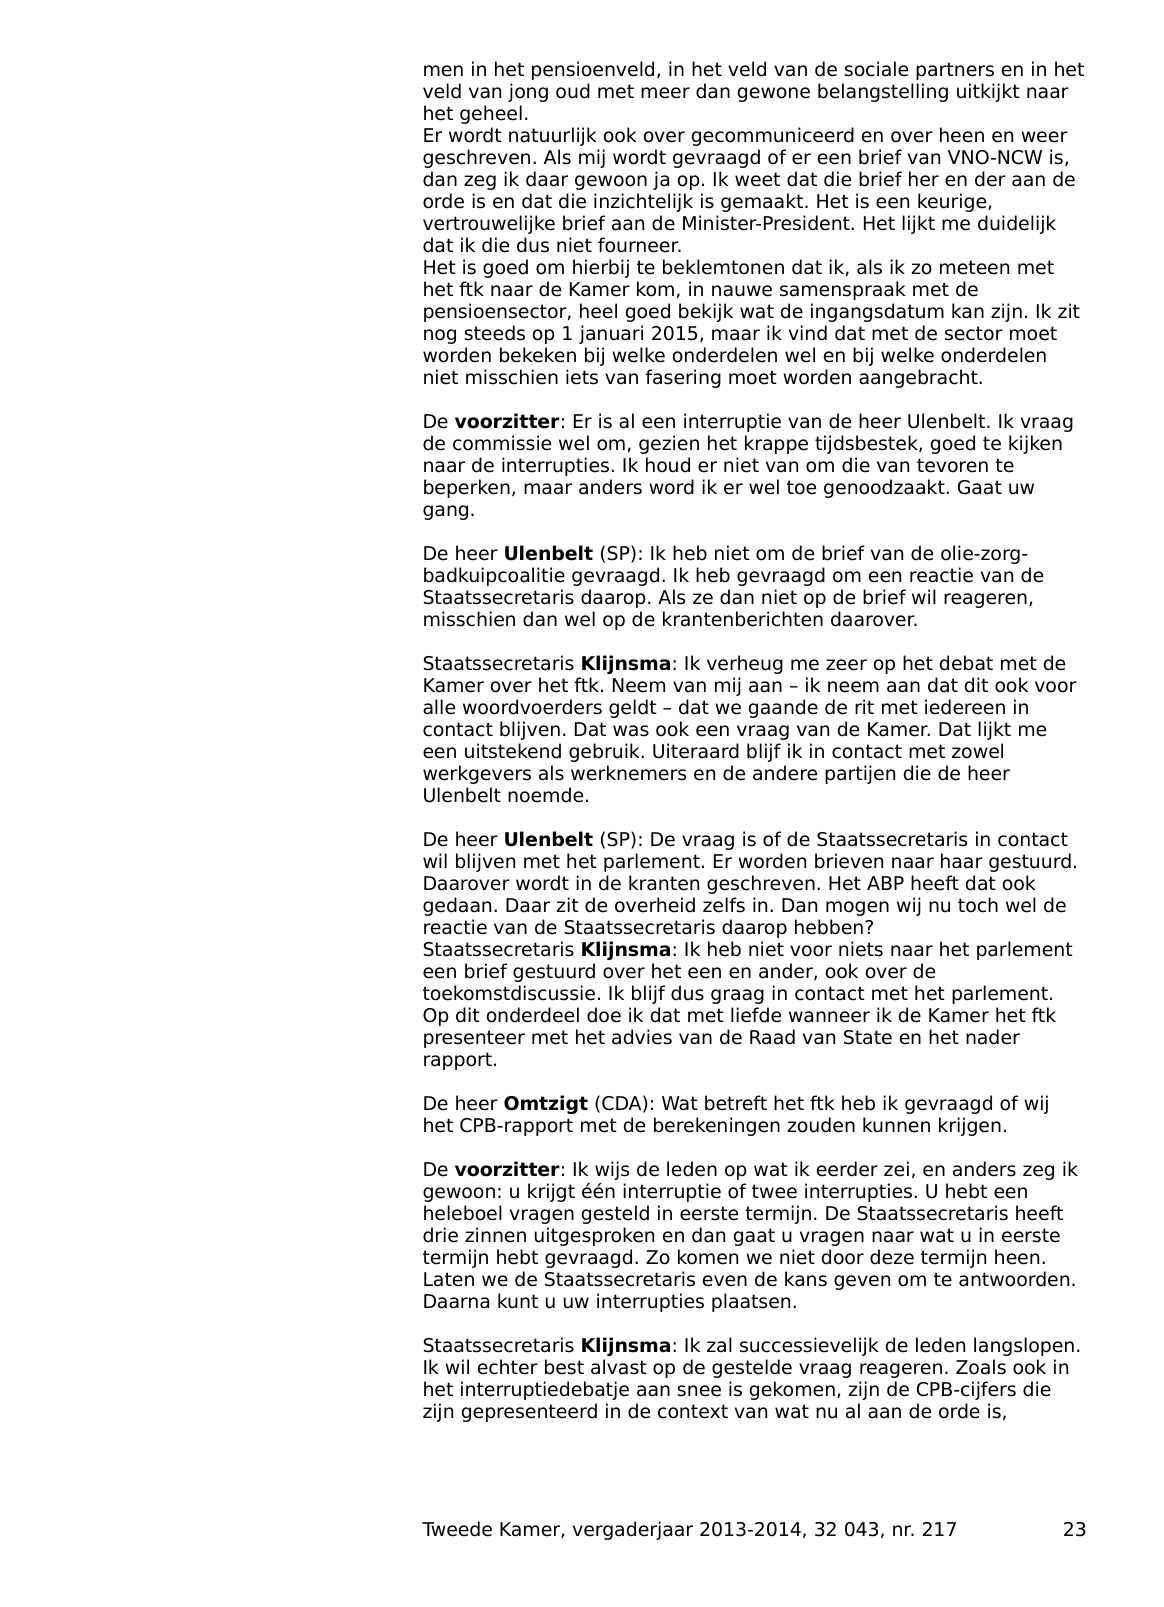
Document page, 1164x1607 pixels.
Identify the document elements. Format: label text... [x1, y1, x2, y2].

text Staatssecretaris Klijnsma: Ik heb niet voor niets naar het parlement een brief gestuurd over het een en ander, ook over de toekomstdiscussie. Ik blijf dus graag in contact met het parlement. Op dit onderdeel doe ik dat met liefde wanneer ik de Kamer het ftk presenteer met het advies van de Raad van State en het nader rapport. [422, 939, 1087, 1071]
text De heer Omtzigt (CDA): Wat betreft het ftk heb ik gevraagd of wij het CPB-rapport met de berekeningen zouden kunnen krijgen. [422, 1093, 1087, 1137]
text De heer Ulenbelt (SP): De vraag is of de Staatssecretaris in contact wil blijven met het parlement. Er worden brieven naar haar gestuurd. Daarover wordt in de kranten geschreven. Het ABP heeft dat ook gedaan. Daar zit de overheid zelfs in. Dan mogen wij nu toch wel de reactie van de Staatssecretaris daarop hebben? [422, 829, 1087, 939]
text Staatssecretaris Klijnsma: Ik verheug me zeer op het debat met de Kamer over het ftk. Neem van mij aan – ik neem aan dat dit ook voor alle woordvoerders geldt – dat we gaande de rit met iedereen in contact blijven. Dat was ook een vraag van de Kamer. Dat lijkt me een uitstekend gebruik. Uiteraard blijf ik in contact met zowel werkgevers als werknemers en de andere partijen die de heer Ulenbelt noemde. [422, 653, 1087, 807]
text De voorzitter: Ik wijs de leden op wat ik eerder zei, en anders zeg ik gewoon: u krijgt één interruptie of twee interrupties. U hebt een heleboel vragen gesteld in eerste termijn. De Staatssecretaris heeft drie zinnen uitgesproken en dan gaat u vragen naar wat u in eerste termijn hebt gevraagd. Zo komen we niet door deze termijn heen. Laten we de Staatssecretaris even de kans geven om te antwoorden. Daarna kunt u uw interrupties plaatsen. [422, 1159, 1087, 1313]
text Er wordt natuurlijk ook over gecommuniceerd en over heen en weer geschreven. Als mij wordt gevraagd of er een brief van VNO-NCW is, dan zeg ik daar gewoon ja op. Ik weet dat die brief her en der aan de orde is en dat die inzichtelijk is gemaakt. Het is een keurige, vertrouwelijke brief aan de Minister-President. Het lijkt me duidelijk dat ik die dus niet fourneer. [422, 125, 1087, 257]
text De voorzitter: Er is al een interruptie van de heer Ulenbelt. Ik vraag de commissie wel om, gezien het krappe tijdsbestek, goed te kijken naar de interrupties. Ik houd er niet van om die van tevoren te beperken, maar anders word ik er wel toe genoodzaakt. Gaat uw gang. [422, 411, 1087, 521]
text Staatssecretaris Klijnsma: Ik zal successievelijk de leden langslopen. Ik wil echter best alvast op de gestelde vraag reageren. Zoals ook in het interruptiedebatje aan snee is gekomen, zijn de CPB-cijfers die zijn gepresenteerd in de context van wat nu al aan de orde is, [422, 1335, 1087, 1423]
text Het is goed om hierbij te beklemtonen dat ik, als ik zo meteen met het ftk naar de Kamer kom, in nauwe samenspraak met de pensioensector, heel goed bekijk wat de ingangsdatum kan zijn. Ik zit nog steeds op 1 januari 2015, maar ik vind dat met de sector moet worden bekeken bij welke onderdelen wel en bij welke onderdelen niet misschien iets van fasering moet worden aangebracht. [422, 257, 1087, 389]
text men in het pensioenveld, in het veld van de sociale partners en in het veld van jong oud met meer dan gewone belangstelling uitkijkt naar het geheel. [422, 59, 1087, 125]
text De heer Ulenbelt (SP): Ik heb niet om de brief van de olie-zorg-badkuipcoalitie gevraagd. Ik heb gevraagd om een reactie van de Staatssecretaris daarop. Als ze dan niet op de brief wil reageren, misschien dan wel op de krantenberichten daarover. [422, 543, 1087, 631]
